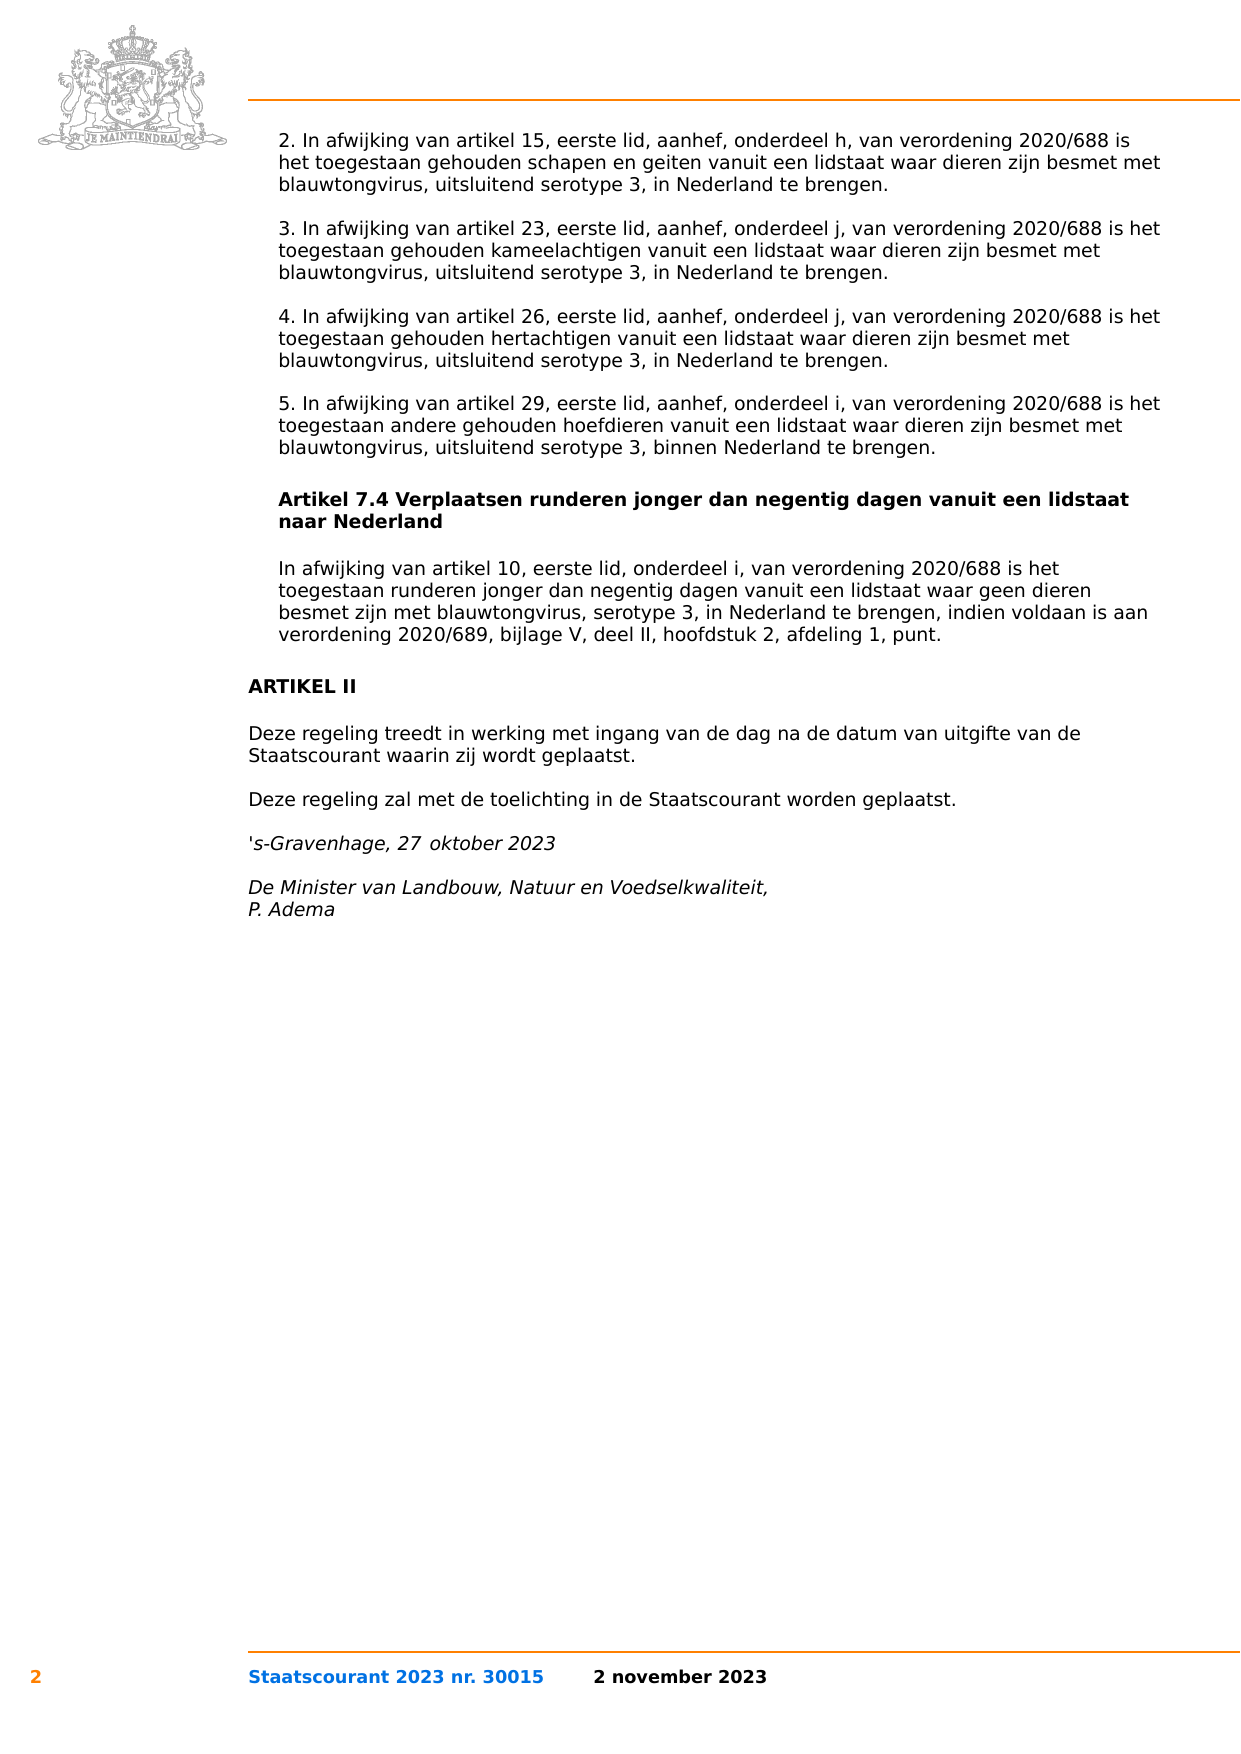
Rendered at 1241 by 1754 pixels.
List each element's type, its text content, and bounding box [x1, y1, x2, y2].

subtitle Artikel 7.4 Verplaatsen runderen jonger dan negentig dagen vanuit een lidstaat naar Nederland [278, 489, 1163, 533]
picture [38, 25, 227, 150]
text 4. In afwijking van artikel 26, eerste lid, aanhef, onderdeel j, van verordening 2020/688 is het toegestaan gehouden hertachtigen vanuit een lidstaat waar dieren zijn besmet met blauwtongvirus, uitsluitend serotype 3, in Nederland te brengen. [278, 306, 1163, 371]
text In afwijking van artikel 10, eerste lid, onderdeel i, van verordening 2020/688 is het toegestaan runderen jonger dan negentig dagen vanuit een lidstaat waar geen dieren besmet zijn met blauwtongvirus, serotype 3, in Nederland te brengen, indien voldaan is aan verordening 2020/689, bijlage V, deel II, hoofdstuk 2, afdeling 1, punt. [278, 558, 1163, 646]
text 3. In afwijking van artikel 23, eerste lid, aanhef, onderdeel j, van verordening 2020/688 is het toegestaan gehouden kameelachtigen vanuit een lidstaat waar dieren zijn besmet met blauwtongvirus, uitsluitend serotype 3, in Nederland te brengen. [278, 218, 1163, 284]
subtitle ARTIKEL II [248, 676, 1163, 698]
text 5. In afwijking van artikel 29, eerste lid, aanhef, onderdeel i, van verordening 2020/688 is het toegestaan andere gehouden hoefdieren vanuit een lidstaat waar dieren zijn besmet met blauwtongvirus, uitsluitend serotype 3, binnen Nederland te brengen. [278, 393, 1163, 459]
text 's-Gravenhage, 27 oktober 2023 [248, 833, 1163, 855]
text Deze regeling treedt in werking met ingang van de dag na de datum van uitgifte van de Staatscourant waarin zij wordt geplaatst. [248, 723, 1163, 767]
text 2. In afwijking van artikel 15, eerste lid, aanhef, onderdeel h, van verordening 2020/688 is het toegestaan gehouden schapen en geiten vanuit een lidstaat waar dieren zijn besmet met blauwtongvirus, uitsluitend serotype 3, in Nederland te brengen. [278, 130, 1163, 196]
text De Minister van Landbouw, Natuur en Voedselkwaliteit, P. Adema [248, 877, 1163, 921]
text Deze regeling zal met de toelichting in de Staatscourant worden geplaatst. [248, 789, 1163, 811]
